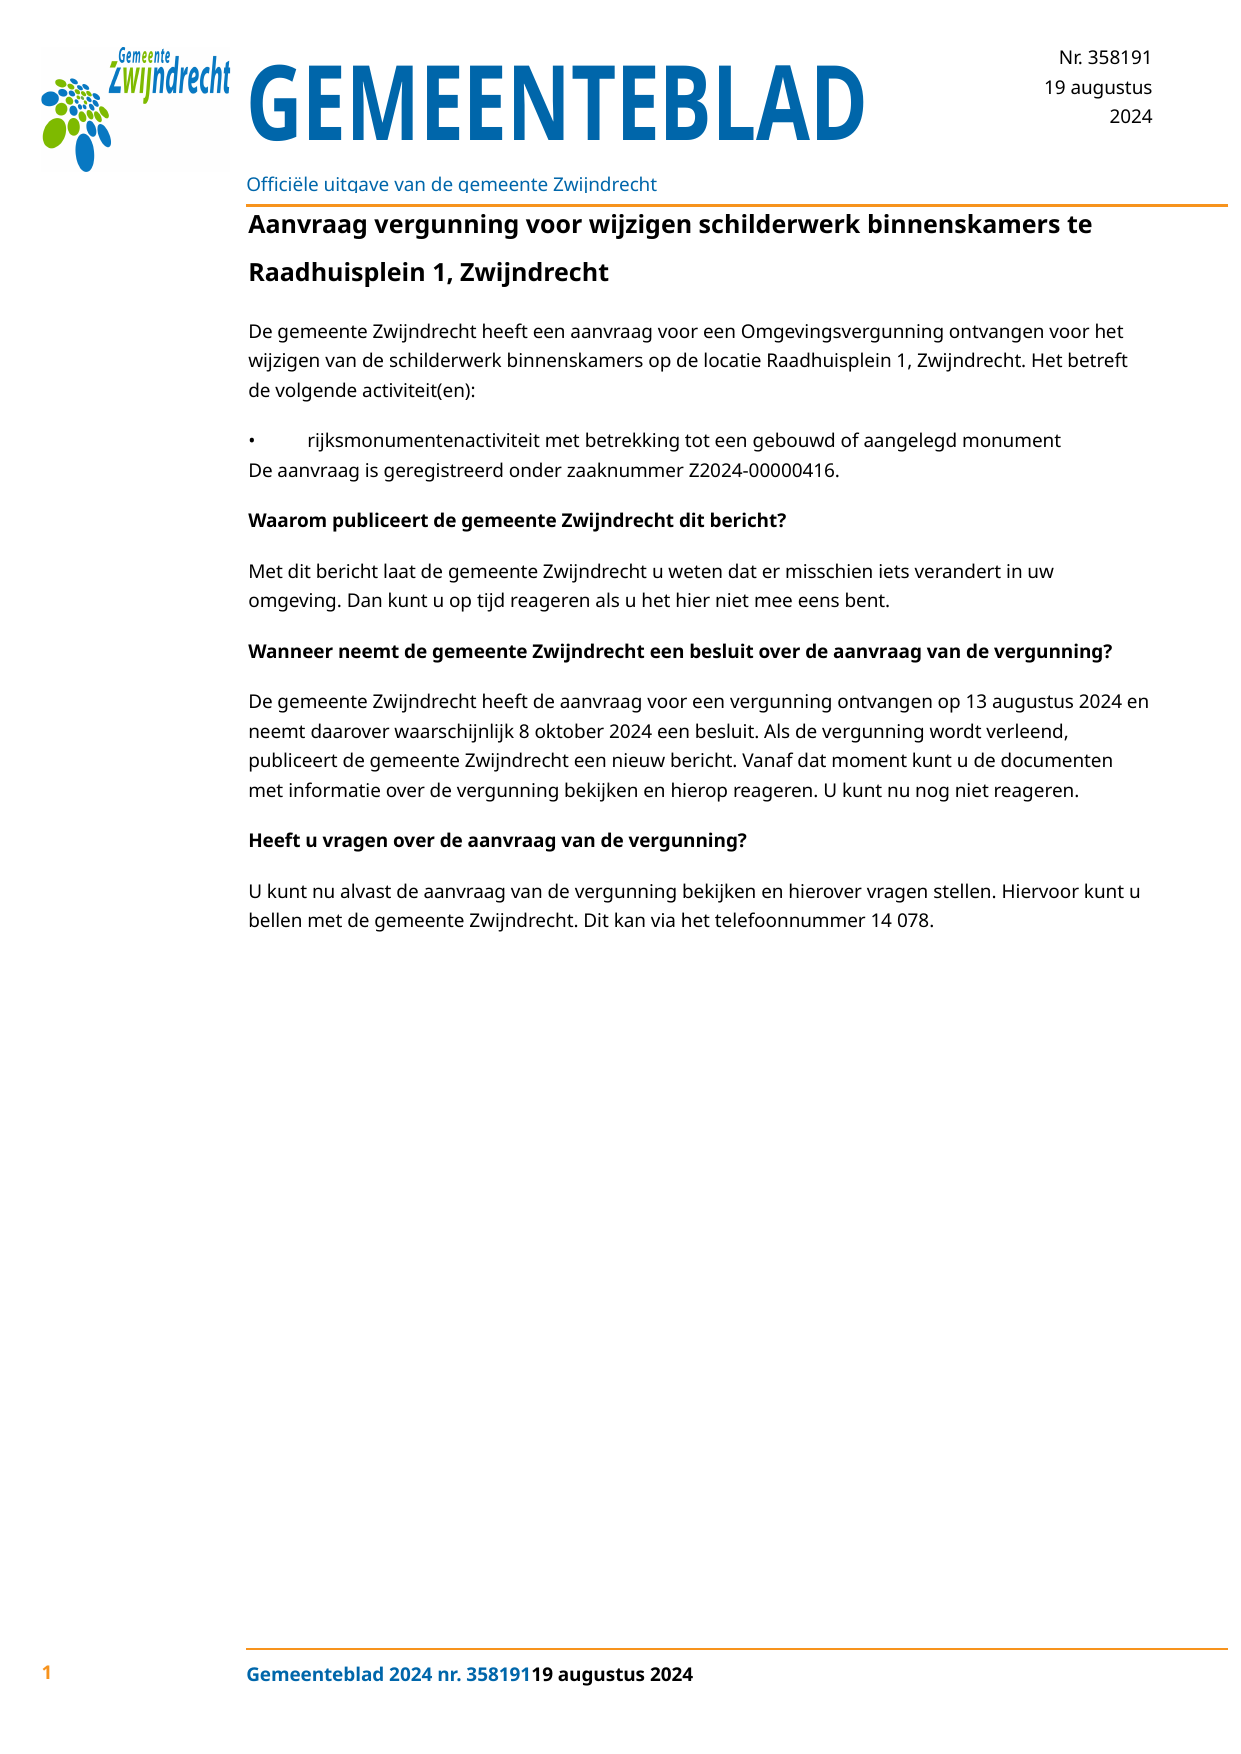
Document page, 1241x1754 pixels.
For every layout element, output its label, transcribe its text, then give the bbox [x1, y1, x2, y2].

text Met dit bericht laat de gemeente Zwijndrecht u weten dat er misschien iets verandert in uw omgeving. Dan kunt u op tijd reageren als u het hier niet mee eens bent. [248, 558, 1152, 613]
text U kunt nu alvast de aanvraag van de vergunning bekijken en hierover vragen stellen. Hiervoor kunt u bellen met de gemeente Zwijndrecht. Dit kan via het telefoonnummer 14 078. [248, 878, 1152, 933]
text De gemeente Zwijndrecht heeft een aanvraag voor een Omgevingsvergunning ontvangen voor het wijzigen van de schilderwerk binnenskamers op de locatie Raadhuisplein 1, Zwijndrecht. Het betreft de volgende activiteit(en): [248, 318, 1152, 403]
list rijksmonumentenactiviteit met betrekking tot een gebouwd of aangelegd monument [248, 427, 1152, 453]
text De aanvraag is geregistreerd onder zaaknummer Z2024-00000416. [248, 457, 1152, 483]
text Aanvraag vergunning voor wijzigen schilderwerk binnenskamers te Raadhuisplein 1, Zwijndrecht [248, 207, 1152, 288]
text Waarom publiceert de gemeente Zwijndrecht dit bericht? [248, 507, 1152, 533]
text Heeft u vragen over de aanvraag van de vergunning? [248, 827, 1152, 853]
picture [41, 47, 231, 172]
text De gemeente Zwijndrecht heeft de aanvraag voor een vergunning ontvangen op 13 augustus 2024 en neemt daarover waarschijnlijk 8 oktober 2024 een besluit. Als de vergunning wordt verleend, publiceert de gemeente Zwijndrecht een nieuw bericht. Vanaf dat moment kunt u de documenten met informatie over de vergunning bekijken en hierop reageren. U kunt nu nog niet reageren. [248, 688, 1152, 803]
text Wanneer neemt de gemeente Zwijndrecht een besluit over de aanvraag van de vergunning? [248, 638, 1152, 664]
